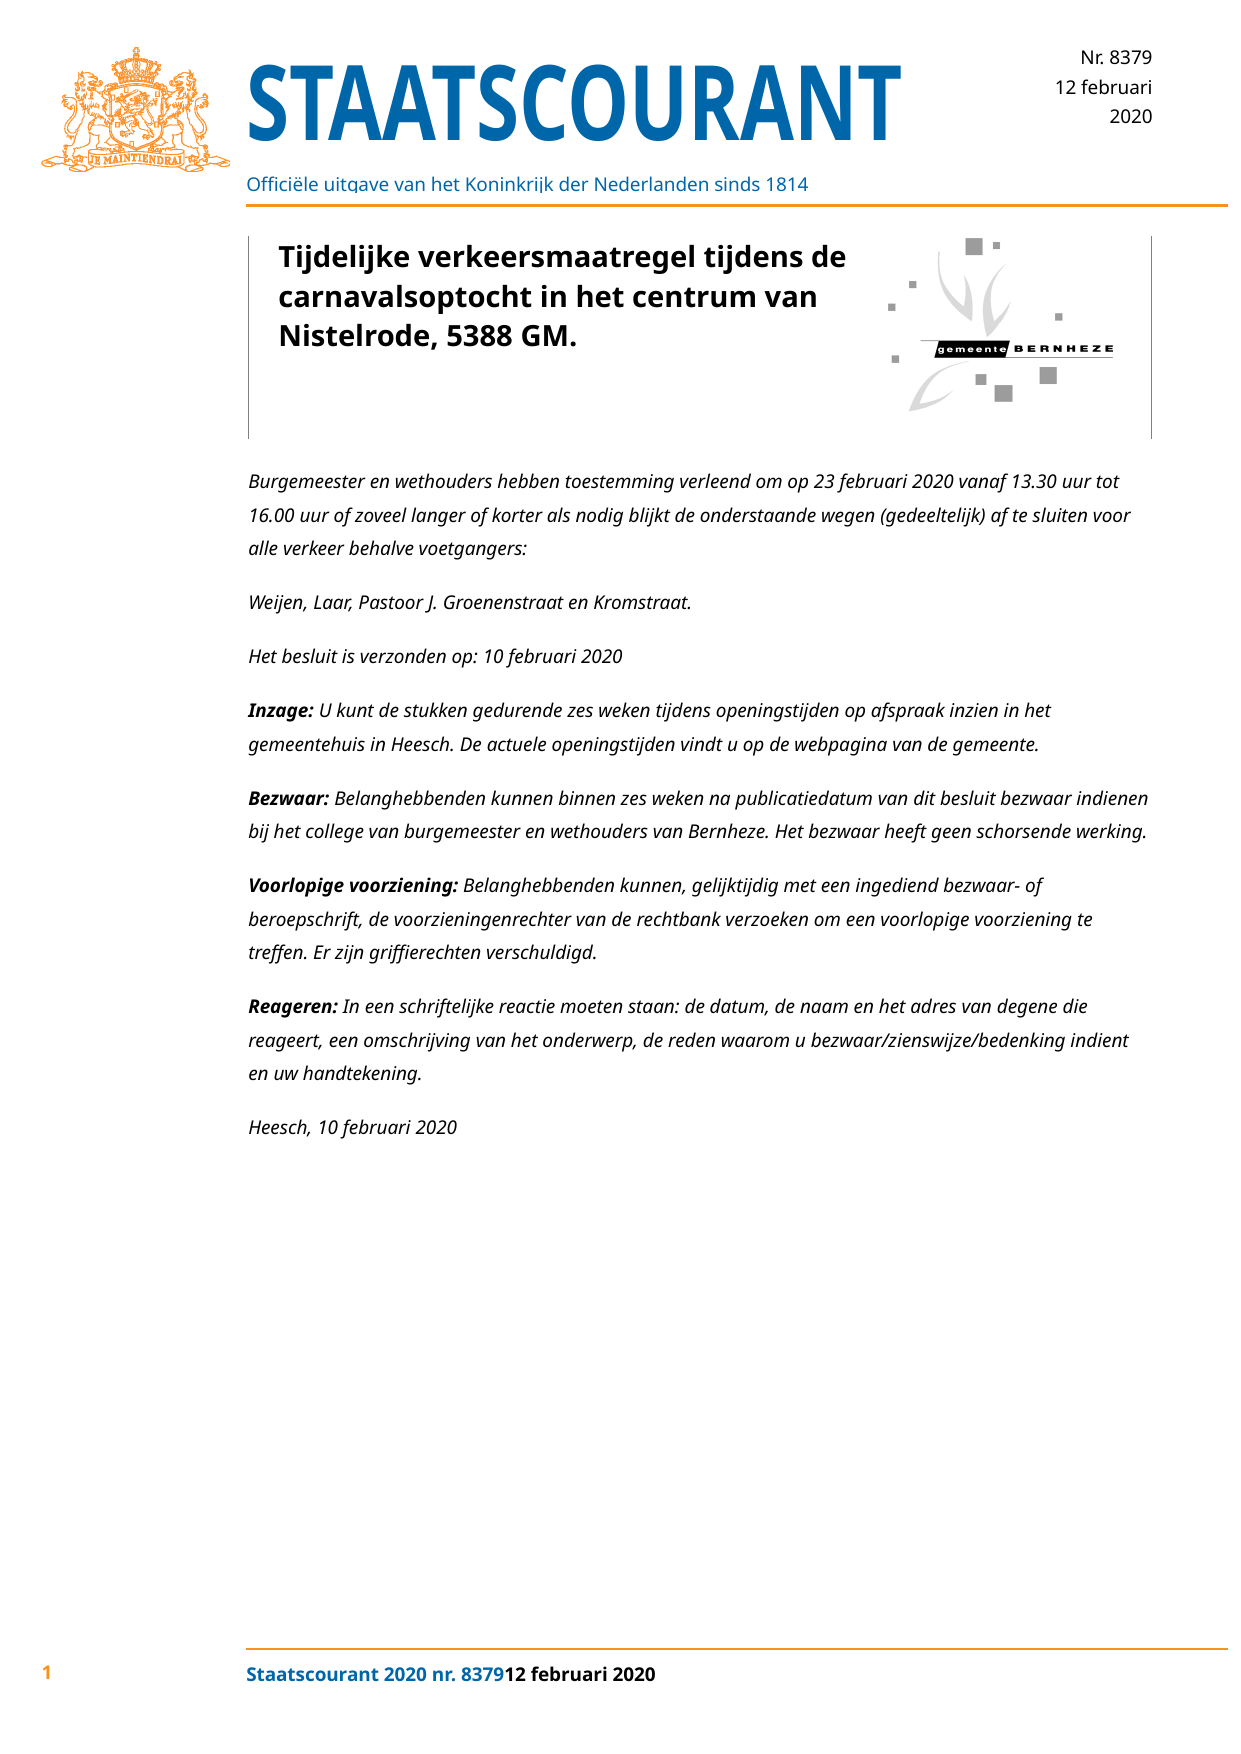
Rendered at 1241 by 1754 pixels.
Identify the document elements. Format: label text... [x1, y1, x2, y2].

text Burgemeester en wethouders hebben toestemming verleend om op 23 februari 2020 vanaf 13.30 uur tot 16.00 uur of zoveel langer of korter als nodig blijkt de onderstaande wegen (gedeeltelijk) af te sluiten voor alle verkeer behalve voetgangers: [248, 469, 1152, 561]
text Bezwaar: Belanghebbenden kunnen binnen zes weken na publicatiedatum van dit besluit bezwaar indienen bij het college van burgemeester en wethouders van Bernheze. Het bezwaar heeft geen schorsende werking. [248, 785, 1152, 844]
text Heesch, 10 februari 2020 [248, 1114, 1152, 1140]
table_header [850, 236, 886, 413]
text Voorlopige voorziening: Belanghebbenden kunnen, gelijktijdig met een ingediend bezwaar- of beroepschrift, de voorzieningenrechter van de rechtbank verzoeken om een voorlopige voorziening te treffen. Er zijn griffierechten verschuldigd. [248, 873, 1152, 965]
text Weijen, Laar, Pastoor J. Groenenstraat en Kromstraat. [248, 589, 1152, 615]
table_header Tijdelijke verkeersmaatregel tijdens de carnavalsoptocht in het centrum van Nistelrode, 5388 GM. [249, 236, 850, 439]
picture [41, 47, 231, 172]
text Inzage: U kunt de stukken gedurende zes weken tijdens openingstijden op afspraak inzien in het gemeentehuis in Heesch. De actuele openingstijden vindt u op de webpagina van de gemeente. [248, 698, 1152, 757]
picture [886, 236, 1115, 414]
table_header [850, 414, 1151, 439]
table_header [1115, 236, 1151, 413]
text Het besluit is verzonden op: 10 februari 2020 [248, 644, 1152, 669]
text Reageren: In een schriftelijke reactie moeten staan: de datum, de naam en het adres van degene die reageert, een omschrijving van het onderwerp, de reden waarom u bezwaar/zienswijze/bedenking indient en uw handtekening. [248, 994, 1152, 1086]
